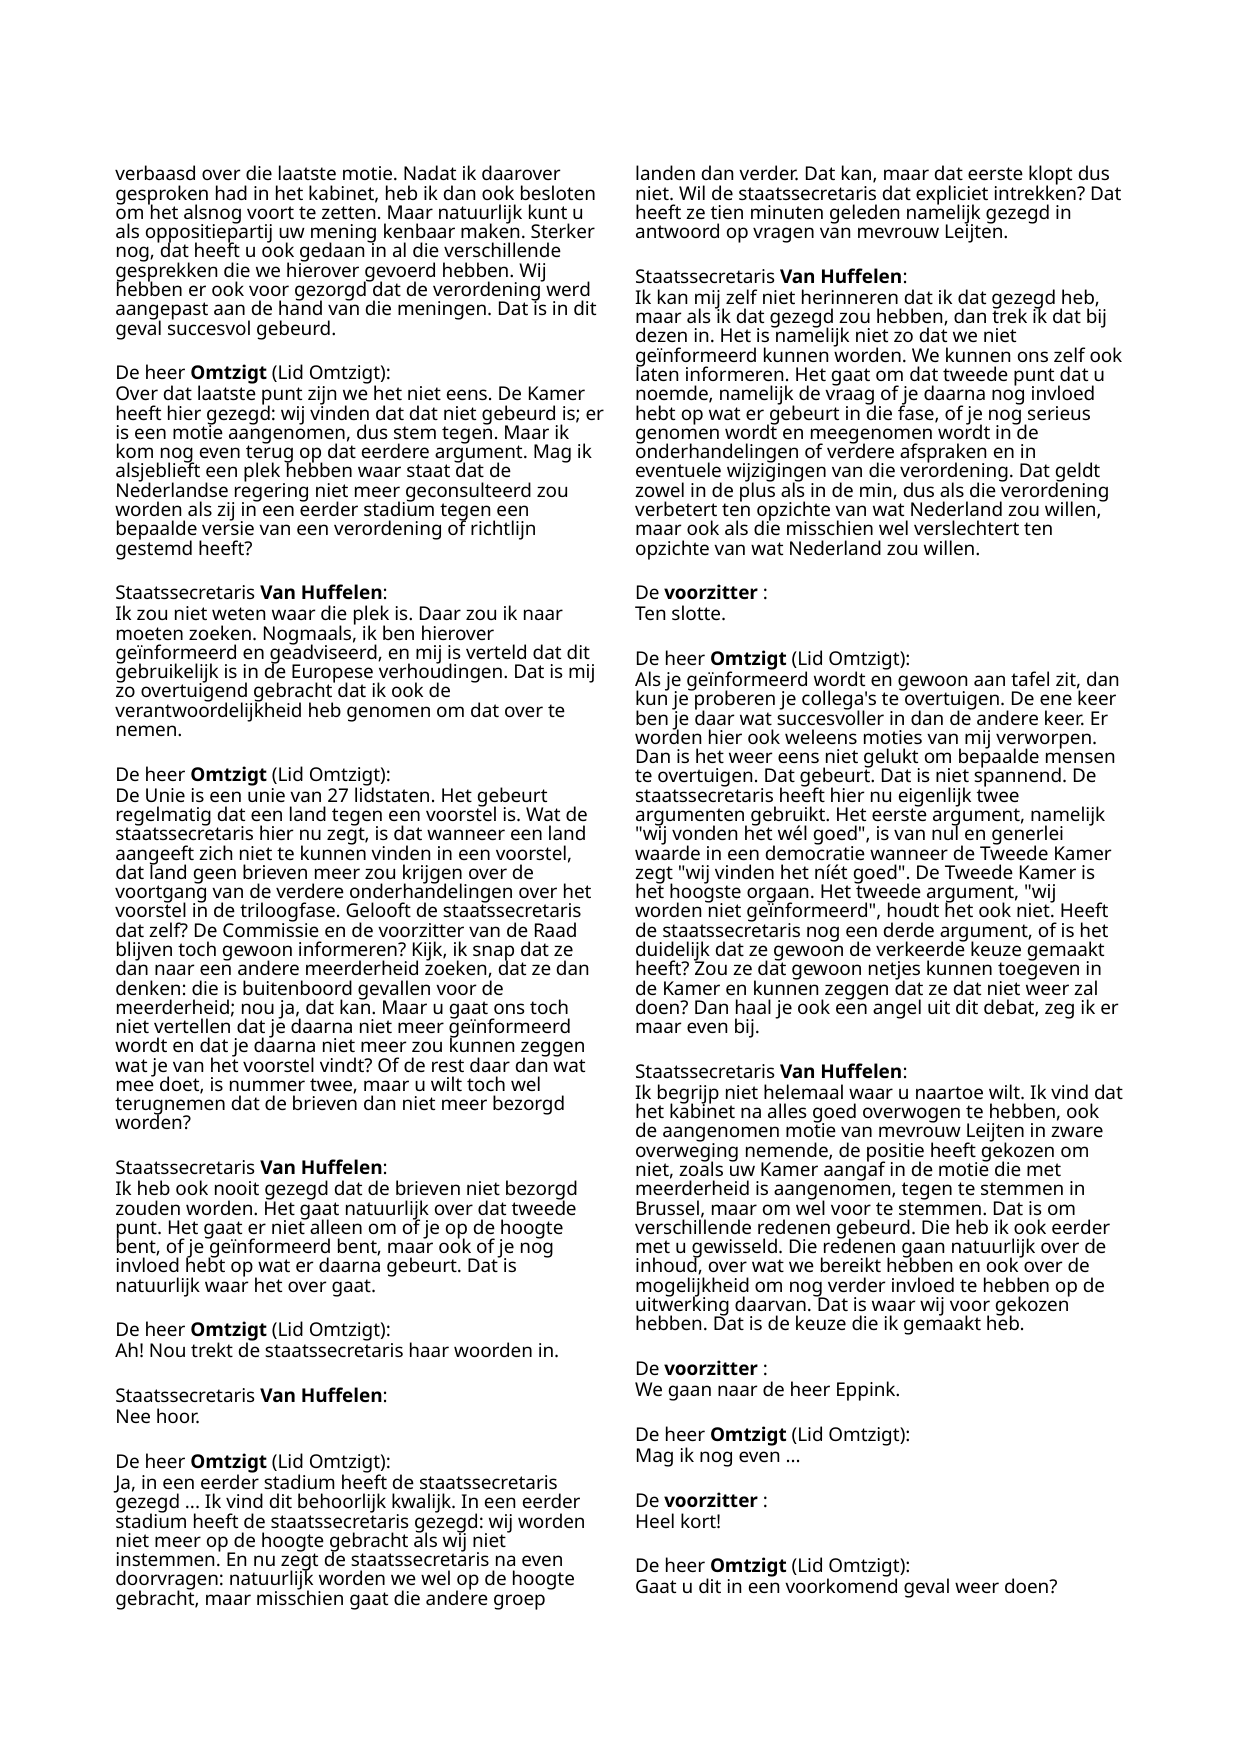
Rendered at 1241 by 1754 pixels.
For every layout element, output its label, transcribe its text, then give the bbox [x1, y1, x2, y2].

text Ten slotte. [635, 605, 1125, 624]
text verbaasd over die laatste motie. Nadat ik daarover gesproken had in het kabinet, heb ik dan ook besloten om het alsnog voort te zetten. Maar natuurlijk kunt u als oppositiepartij uw mening kenbaar maken. Sterker nog, dat heeft u ook gedaan in al die verschillende gesprekken die we hierover gevoerd hebben. Wij hebben er ook voor gezorgd dat de verordening werd aangepast aan de hand van die meningen. Dat is in dit geval succesvol gebeurd. [115, 165, 605, 339]
text Mag ik nog even ... [635, 1447, 1125, 1466]
text De heer Omtzigt (Lid Omtzigt): [635, 1553, 1125, 1578]
text Staatssecretaris Van Huffelen: [115, 579, 605, 605]
text De heer Omtzigt (Lid Omtzigt): [635, 1421, 1125, 1447]
text Over dat laatste punt zijn we het niet eens. De Kamer heeft hier gezegd: wij vinden dat dat niet gebeurd is; er is een motie aangenomen, dus stem tegen. Maar ik kom nog even terug op dat eerdere argument. Mag ik alsjeblieft een plek hebben waar staat dat de Nederlandse regering niet meer geconsulteerd zou worden als zij in een eerder stadium tegen een bepaalde versie van een verordening of richtlijn gestemd heeft? [115, 385, 605, 559]
text De heer Omtzigt (Lid Omtzigt): [115, 761, 605, 787]
text Staatssecretaris Van Huffelen: [635, 263, 1125, 289]
text De heer Omtzigt (Lid Omtzigt): [115, 359, 605, 385]
text Als je geïnformeerd wordt en gewoon aan tafel zit, dan kun je proberen je collega's te overtuigen. De ene keer ben je daar wat succesvoller in dan de andere keer. Er worden hier ook weleens moties van mij verworpen. Dan is het weer eens niet gelukt om bepaalde mensen te overtuigen. Dat gebeurt. Dat is niet spannend. De staatssecretaris heeft hier nu eigenlijk twee argumenten gebruikt. Het eerste argument, namelijk "wij vonden het wél goed", is van nul en generlei waarde in een democratie wanneer de Tweede Kamer zegt "wij vinden het níét goed". De Tweede Kamer is het hoogste orgaan. Het tweede argument, "wij worden niet geïnformeerd", houdt het ook niet. Heeft de staatssecretaris nog een derde argument, of is het duidelijk dat ze gewoon de verkeerde keuze gemaakt heeft? Zou ze dat gewoon netjes kunnen toegeven in de Kamer en kunnen zeggen dat ze dat niet weer zal doen? Dan haal je ook een angel uit dit debat, zeg ik er maar even bij. [635, 671, 1125, 1037]
text De Unie is een unie van 27 lidstaten. Het gebeurt regelmatig dat een land tegen een voorstel is. Wat de staatssecretaris hier nu zegt, is dat wanneer een land aangeeft zich niet te kunnen vinden in een voorstel, dat land geen brieven meer zou krijgen over de voortgang van de verdere onderhandelingen over het voorstel in de triloogfase. Gelooft de staatssecretaris dat zelf? De Commissie en de voorzitter van de Raad blijven toch gewoon informeren? Kijk, ik snap dat ze dan naar een andere meerderheid zoeken, dat ze dan denken: die is buitenboord gevallen voor de meerderheid; nou ja, dat kan. Maar u gaat ons toch niet vertellen dat je daarna niet meer geïnformeerd wordt en dat je daarna niet meer zou kunnen zeggen wat je van het voorstel vindt? Of de rest daar dan wat mee doet, is nummer twee, maar u wilt toch wel terugnemen dat de brieven dan niet meer bezorgd worden? [115, 787, 605, 1134]
text Ik zou niet weten waar die plek is. Daar zou ik naar moeten zoeken. Nogmaals, ik ben hierover geïnformeerd en geadviseerd, en mij is verteld dat dit gebruikelijk is in de Europese verhoudingen. Dat is mij zo overtuigend gebracht dat ik ook de verantwoordelijkheid heb genomen om dat over te nemen. [115, 605, 605, 740]
text De voorzitter : [635, 579, 1125, 605]
text We gaan naar de heer Eppink. [635, 1381, 1125, 1400]
text Ik kan mij zelf niet herinneren dat ik dat gezegd heb, maar als ik dat gezegd zou hebben, dan trek ik dat bij dezen in. Het is namelijk niet zo dat we niet geïnformeerd kunnen worden. We kunnen ons zelf ook laten informeren. Het gaat om dat tweede punt dat u noemde, namelijk de vraag of je daarna nog invloed hebt op wat er gebeurt in die fase, of je nog serieus genomen wordt en meegenomen wordt in de onderhandelingen of verdere afspraken en in eventuele wijzigingen van die verordening. Dat geldt zowel in de plus als in de min, dus als die verordening verbetert ten opzichte van wat Nederland zou willen, maar ook als die misschien wel verslechtert ten opzichte van wat Nederland zou willen. [635, 289, 1125, 559]
text De heer Omtzigt (Lid Omtzigt): [115, 1448, 605, 1474]
text Heel kort! [635, 1513, 1125, 1532]
text Staatssecretaris Van Huffelen: [115, 1154, 605, 1180]
text Staatssecretaris Van Huffelen: [635, 1058, 1125, 1084]
text Nee hoor. [115, 1408, 605, 1427]
text Staatssecretaris Van Huffelen: [115, 1382, 605, 1408]
text Ja, in een eerder stadium heeft de staatssecretaris gezegd ... Ik vind dit behoorlijk kwalijk. In een eerder stadium heeft de staatssecretaris gezegd: wij worden niet meer op de hoogte gebracht als wij niet instemmen. En nu zegt de staatssecretaris na even doorvragen: natuurlijk worden we wel op de hoogte gebracht, maar misschien gaat die andere groep [115, 1474, 605, 1609]
text De heer Omtzigt (Lid Omtzigt): [115, 1317, 605, 1342]
text De voorzitter : [635, 1355, 1125, 1381]
text Gaat u dit in een voorkomend geval weer doen? [635, 1578, 1125, 1598]
text Ik heb ook nooit gezegd dat de brieven niet bezorgd zouden worden. Het gaat natuurlijk over dat tweede punt. Het gaat er niet alleen om of je op de hoogte bent, of je geïnformeerd bent, maar ook of je nog invloed hebt op wat er daarna gebeurt. Dat is natuurlijk waar het over gaat. [115, 1180, 605, 1296]
text De heer Omtzigt (Lid Omtzigt): [635, 645, 1125, 671]
text De voorzitter : [635, 1487, 1125, 1513]
text Ah! Nou trekt de staatssecretaris haar woorden in. [115, 1342, 605, 1362]
text Ik begrijp niet helemaal waar u naartoe wilt. Ik vind dat het kabinet na alles goed overwogen te hebben, ook de aangenomen motie van mevrouw Leijten in zware overweging nemende, de positie heeft gekozen om niet, zoals uw Kamer aangaf in de motie die met meerderheid is aangenomen, tegen te stemmen in Brussel, maar om wel voor te stemmen. Dat is om verschillende redenen gebeurd. Die heb ik ook eerder met u gewisseld. Die redenen gaan natuurlijk over de inhoud, over wat we bereikt hebben en ook over de mogelijkheid om nog verder invloed te hebben op de uitwerking daarvan. Dat is waar wij voor gekozen hebben. Dat is de keuze die ik gemaakt heb. [635, 1084, 1125, 1334]
text landen dan verder. Dat kan, maar dat eerste klopt dus niet. Wil de staatssecretaris dat expliciet intrekken? Dat heeft ze tien minuten geleden namelijk gezegd in antwoord op vragen van mevrouw Leijten. [635, 165, 1125, 242]
